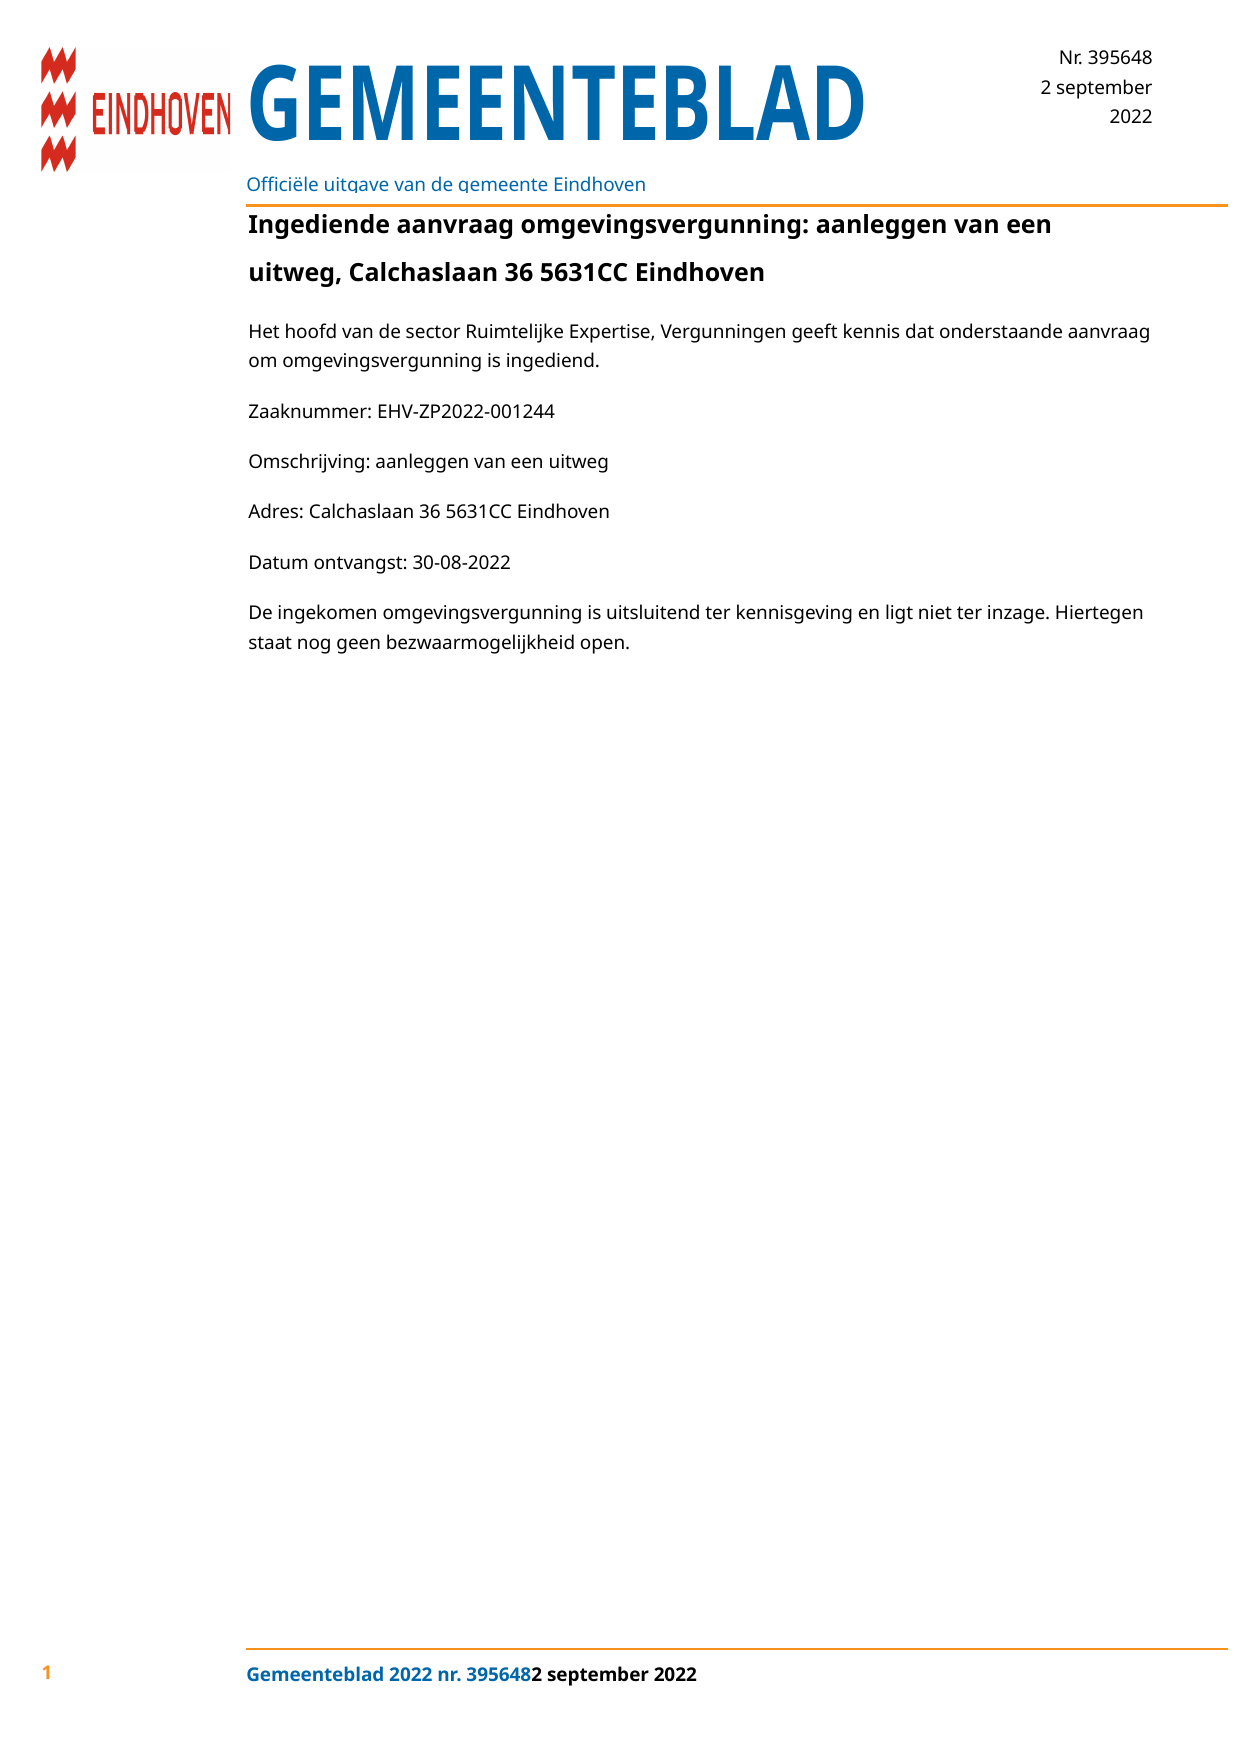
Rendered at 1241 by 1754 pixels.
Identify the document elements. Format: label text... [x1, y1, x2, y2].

text De ingekomen omgevingsvergunning is uitsluitend ter kennisgeving en ligt niet ter inzage. Hiertegen staat nog geen bezwaarmogelijkheid open. [248, 599, 1152, 655]
text Ingediende aanvraag omgevingsvergunning: aanleggen van een uitweg, Calchaslaan 36 5631CC Eindhoven [248, 207, 1152, 288]
text Datum ontvangst: 30-08-2022 [248, 549, 1152, 575]
text Zaaknummer: EHV-ZP2022-001244 [248, 398, 1152, 424]
text Omschrijving: aanleggen van een uitweg [248, 448, 1152, 474]
text Adres: Calchaslaan 36 5631CC Eindhoven [248, 499, 1152, 524]
text Het hoofd van de sector Ruimtelijke Expertise, Vergunningen geeft kennis dat onderstaande aanvraag om omgevingsvergunning is ingediend. [248, 318, 1152, 373]
picture [41, 47, 231, 172]
